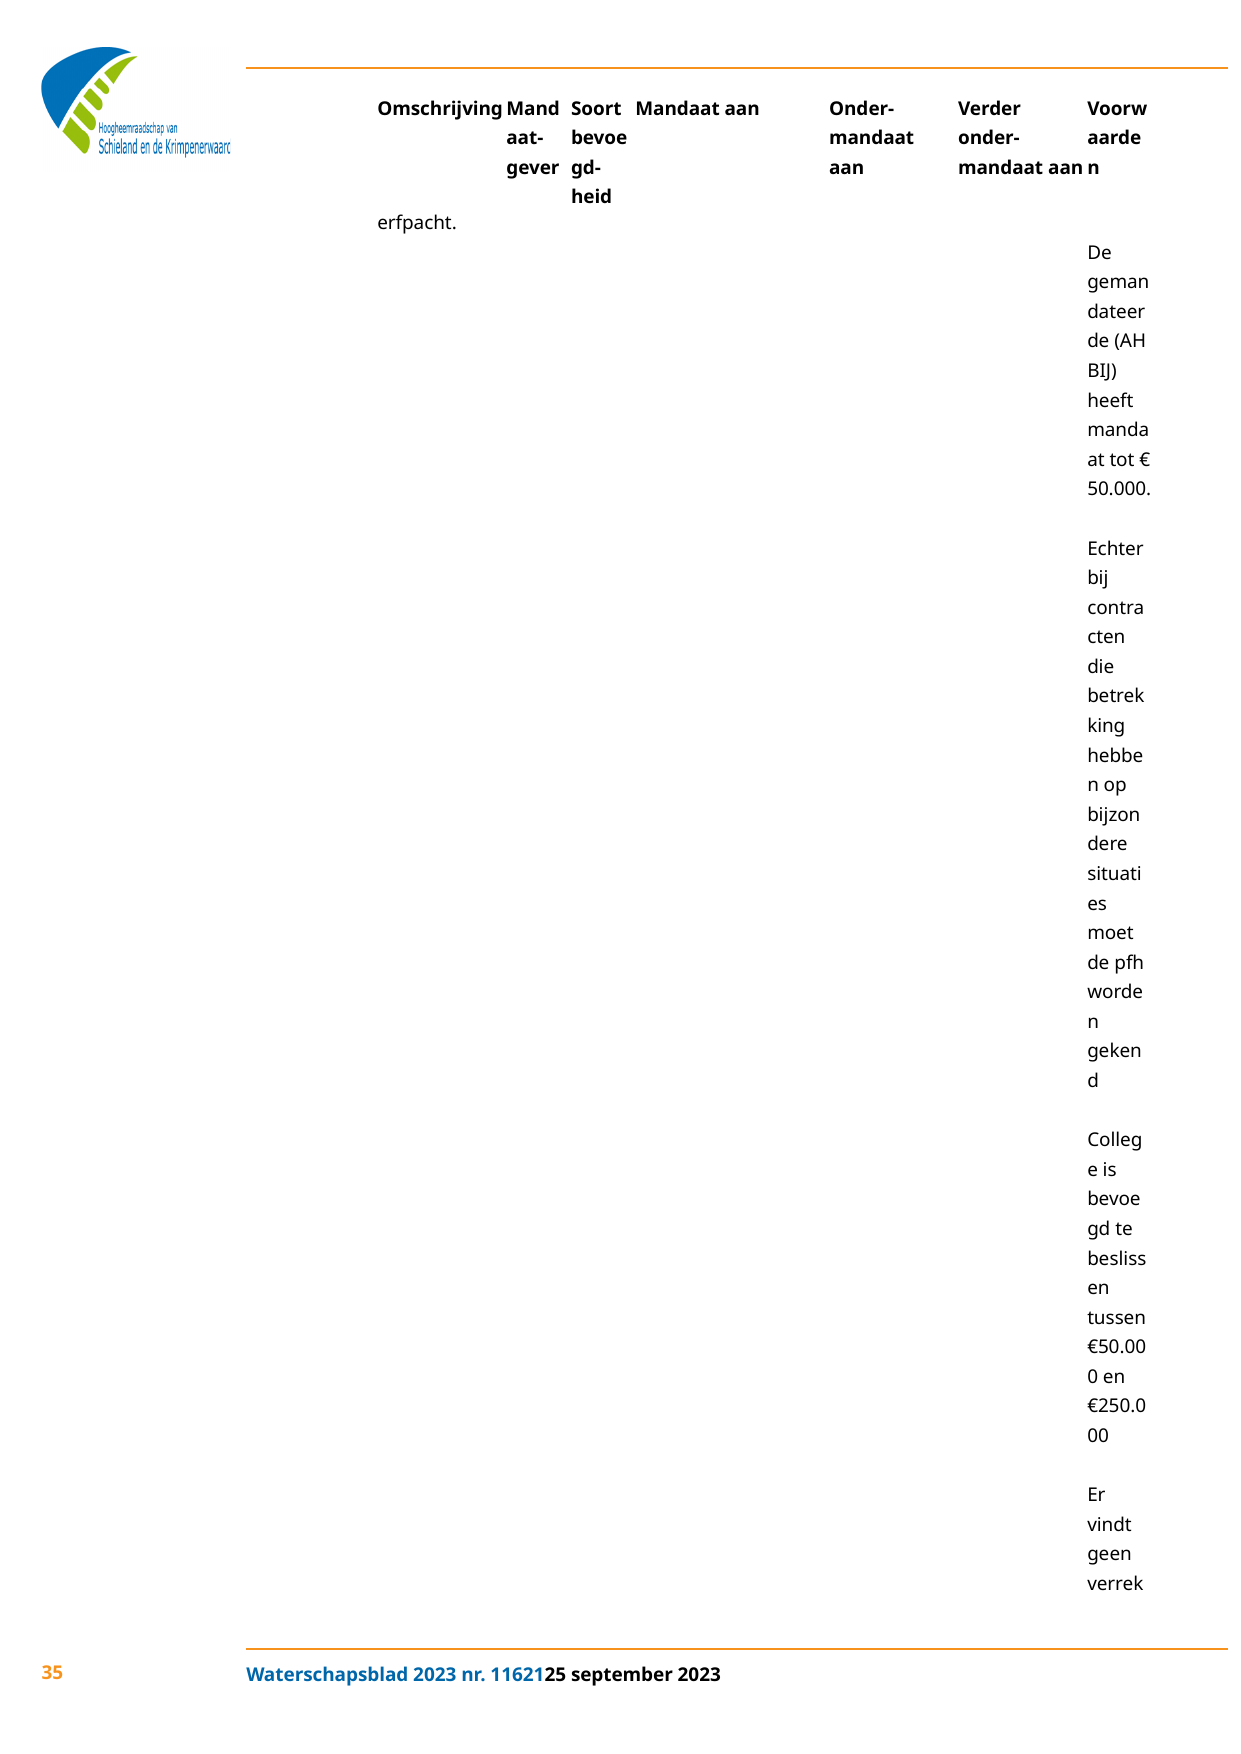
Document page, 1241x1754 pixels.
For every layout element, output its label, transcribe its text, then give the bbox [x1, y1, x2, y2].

table_cell [829, 209, 958, 1596]
table_header [248, 95, 377, 209]
table_cell [248, 209, 377, 1596]
table_header Verder onder- mandaat aan [958, 95, 1087, 209]
table_cell [506, 209, 571, 1596]
table_header Mandaat-gever [506, 95, 571, 209]
table_cell [635, 209, 829, 1596]
table_header Mandaat aan [635, 95, 829, 209]
table_cell De gemandateerde (AH BIJ) heeft mandaat tot € 50.000. Echter bij contracten die betrekking hebben op bijzondere situaties moet de pfh worden gekend College is bevoegd te beslissen tussen €50.000 en €250.000 Er vindt geen verrek [1087, 209, 1152, 1596]
table_cell erfpacht. [377, 209, 506, 1596]
table_header Voorwaarden [1087, 95, 1152, 209]
table_header Soort bevoegd- heid [571, 95, 635, 209]
picture [41, 47, 231, 172]
table_cell [571, 209, 635, 1596]
table_header Onder- mandaat aan [829, 95, 958, 209]
table_cell [958, 209, 1087, 1596]
table_header Omschrijving [377, 95, 506, 209]
